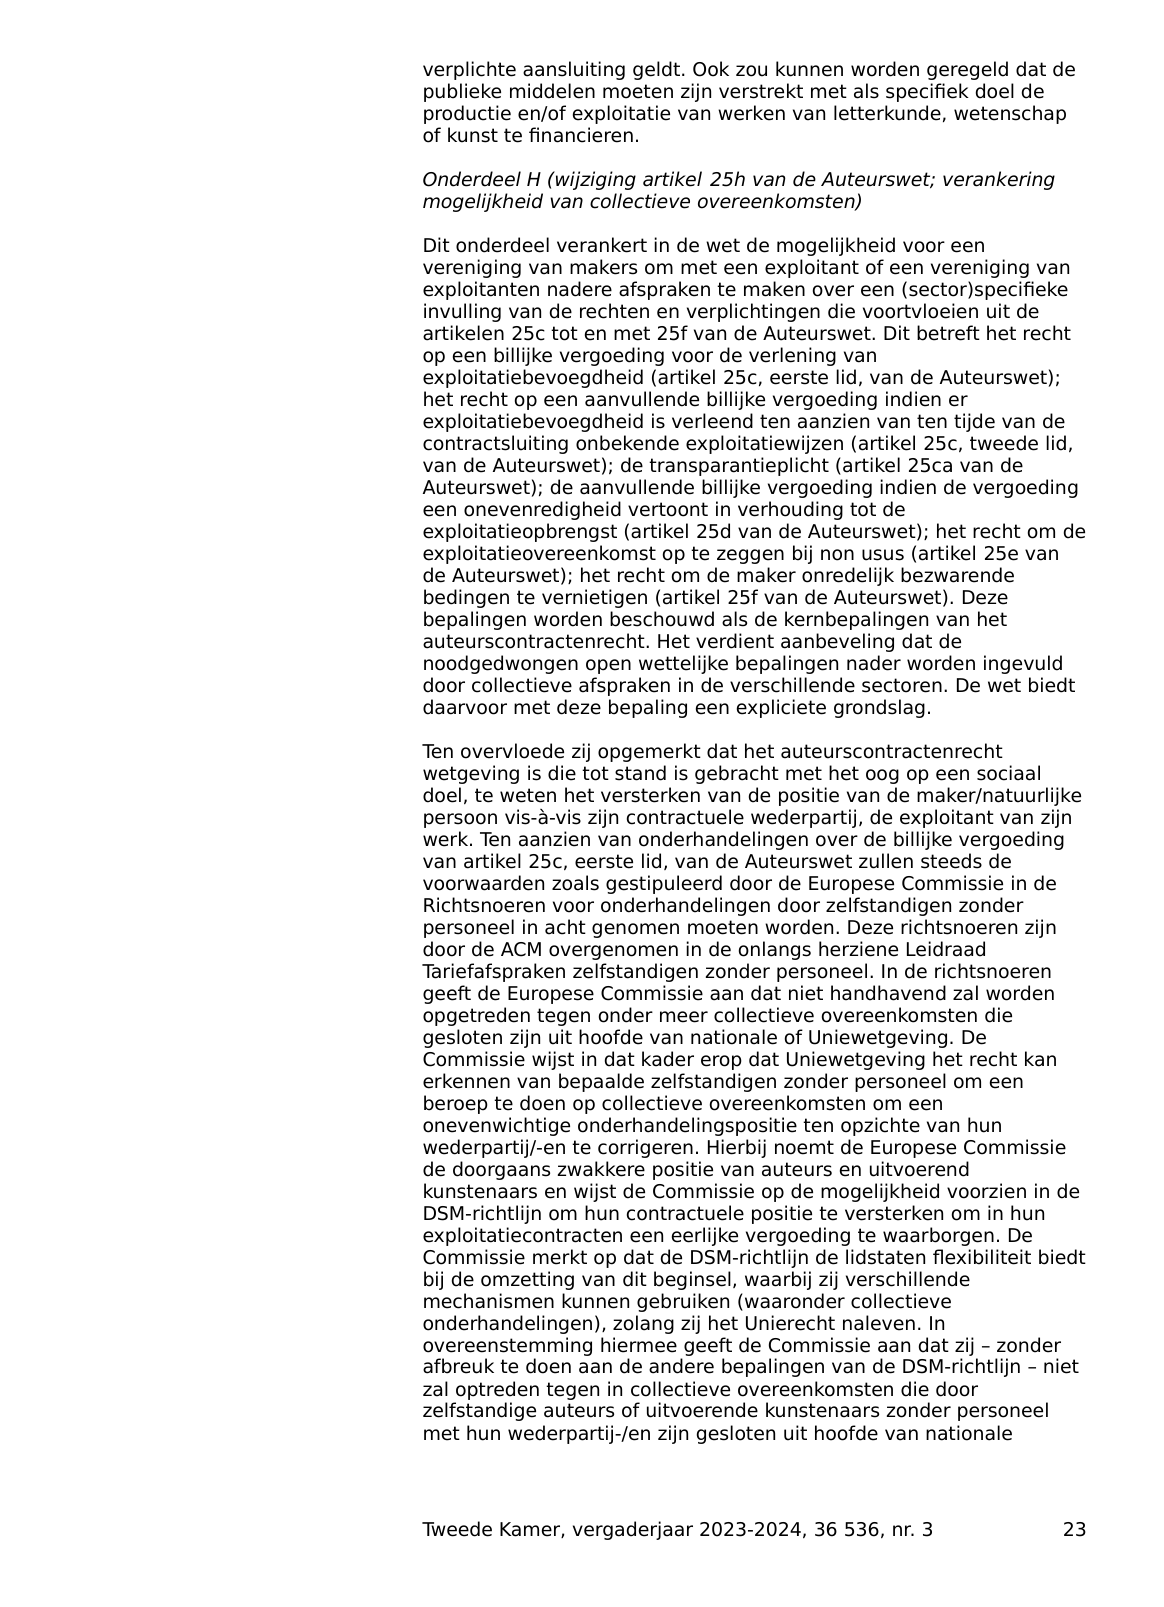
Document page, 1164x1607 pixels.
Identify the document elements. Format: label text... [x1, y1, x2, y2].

text verplichte aansluiting geldt. Ook zou kunnen worden geregeld dat de publieke middelen moeten zijn verstrekt met als specifiek doel de productie en/of exploitatie van werken van letterkunde, wetenschap of kunst te financieren. [422, 59, 1087, 147]
text Ten overvloede zij opgemerkt dat het auteurscontractenrecht wetgeving is die tot stand is gebracht met het oog op een sociaal doel, te weten het versterken van de positie van de maker/natuurlijke persoon vis-à-vis zijn contractuele wederpartij, de exploitant van zijn werk. Ten aanzien van onderhandelingen over de billijke vergoeding van artikel 25c, eerste lid, van de Auteurswet zullen steeds de voorwaarden zoals gestipuleerd door de Europese Commissie in de Richtsnoeren voor onderhandelingen door zelfstandigen zonder personeel in acht genomen moeten worden. Deze richtsnoeren zijn door de ACM overgenomen in de onlangs herziene Leidraad Tariefafspraken zelfstandigen zonder personeel. In de richtsnoeren geeft de Europese Commissie aan dat niet handhavend zal worden opgetreden tegen onder meer collectieve overeenkomsten die gesloten zijn uit hoofde van nationale of Uniewetgeving. De Commissie wijst in dat kader erop dat Uniewetgeving het recht kan erkennen van bepaalde zelfstandigen zonder personeel om een beroep te doen op collectieve overeenkomsten om een onevenwichtige onderhandelingspositie ten opzichte van hun wederpartij/-en te corrigeren. Hierbij noemt de Europese Commissie de doorgaans zwakkere positie van auteurs en uitvoerend kunstenaars en wijst de Commissie op de mogelijkheid voorzien in de DSM-richtlijn om hun contractuele positie te versterken om in hun exploitatiecontracten een eerlijke vergoeding te waarborgen. De Commissie merkt op dat de DSM-richtlijn de lidstaten flexibiliteit biedt bij de omzetting van dit beginsel, waarbij zij verschillende mechanismen kunnen gebruiken (waaronder collectieve onderhandelingen), zolang zij het Unierecht naleven. In overeenstemming hiermee geeft de Commissie aan dat zij – zonder afbreuk te doen aan de andere bepalingen van de DSM-richtlijn – niet zal optreden tegen in collectieve overeenkomsten die door zelfstandige auteurs of uitvoerende kunstenaars zonder personeel met hun wederpartij-/en zijn gesloten uit hoofde van nationale [422, 741, 1087, 1444]
subtitle Onderdeel H (wijziging artikel 25h van de Auteurswet; verankering mogelijkheid van collectieve overeenkomsten) [422, 169, 1087, 213]
text Dit onderdeel verankert in de wet de mogelijkheid voor een vereniging van makers om met een exploitant of een vereniging van exploitanten nadere afspraken te maken over een (sector)specifieke invulling van de rechten en verplichtingen die voortvloeien uit de artikelen 25c tot en met 25f van de Auteurswet. Dit betreft het recht op een billijke vergoeding voor de verlening van exploitatiebevoegdheid (artikel 25c, eerste lid, van de Auteurswet); het recht op een aanvullende billijke vergoeding indien er exploitatiebevoegdheid is verleend ten aanzien van ten tijde van de contractsluiting onbekende exploitatiewijzen (artikel 25c, tweede lid, van de Auteurswet); de transparantieplicht (artikel 25ca van de Auteurswet); de aanvullende billijke vergoeding indien de vergoeding een onevenredigheid vertoont in verhouding tot de exploitatieopbrengst (artikel 25d van de Auteurswet); het recht om de exploitatieovereenkomst op te zeggen bij non usus (artikel 25e van de Auteurswet); het recht om de maker onredelijk bezwarende bedingen te vernietigen (artikel 25f van de Auteurswet). Deze bepalingen worden beschouwd als de kernbepalingen van het auteurscontractenrecht. Het verdient aanbeveling dat de noodgedwongen open wettelijke bepalingen nader worden ingevuld door collectieve afspraken in de verschillende sectoren. De wet biedt daarvoor met deze bepaling een expliciete grondslag. [422, 235, 1087, 719]
